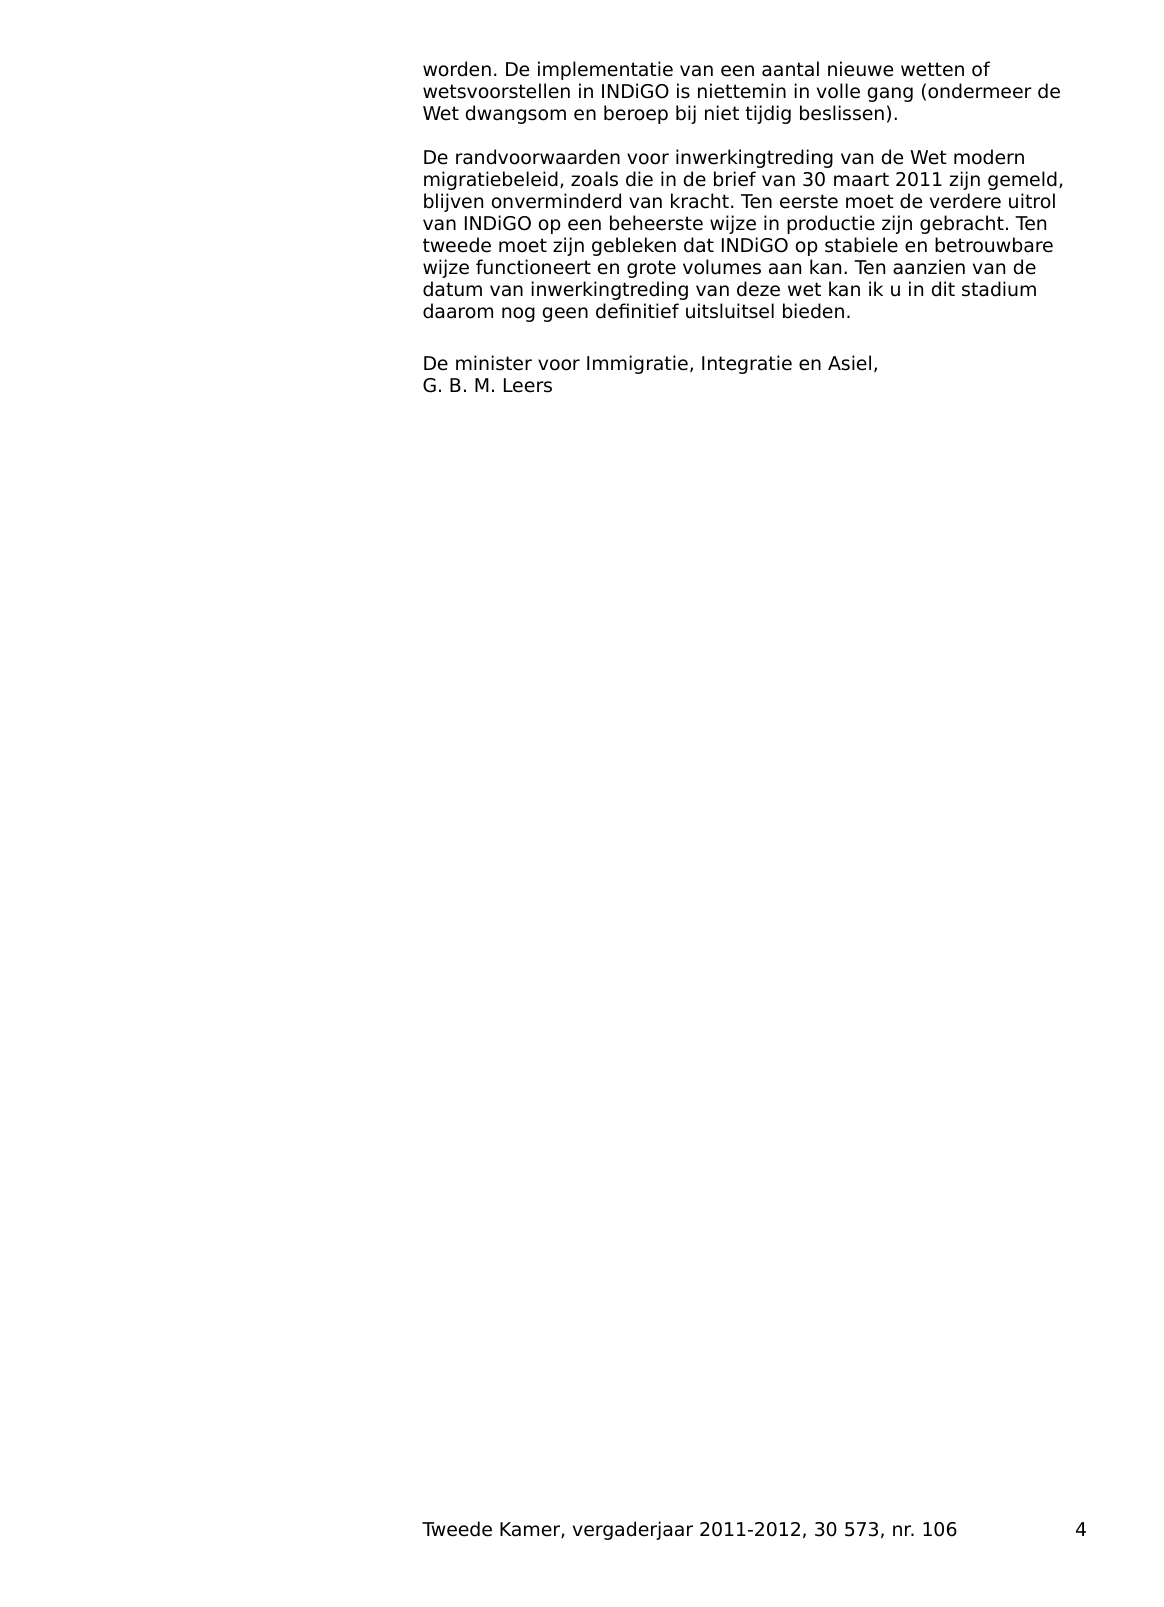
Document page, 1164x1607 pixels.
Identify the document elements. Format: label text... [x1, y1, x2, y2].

text De minister voor Immigratie, Integratie en Asiel, G. B. M. Leers [422, 353, 1087, 397]
text De randvoorwaarden voor inwerkingtreding van de Wet modern migratiebeleid, zoals die in de brief van 30 maart 2011 zijn gemeld, blijven onverminderd van kracht. Ten eerste moet de verdere uitrol van INDiGO op een beheerste wijze in productie zijn gebracht. Ten tweede moet zijn gebleken dat INDiGO op stabiele en betrouwbare wijze functioneert en grote volumes aan kan. Ten aanzien van de datum van inwerkingtreding van deze wet kan ik u in dit stadium daarom nog geen definitief uitsluitsel bieden. [422, 147, 1087, 323]
text worden. De implementatie van een aantal nieuwe wetten of wetsvoorstellen in INDiGO is niettemin in volle gang (ondermeer de Wet dwangsom en beroep bij niet tijdig beslissen). [422, 59, 1087, 125]
